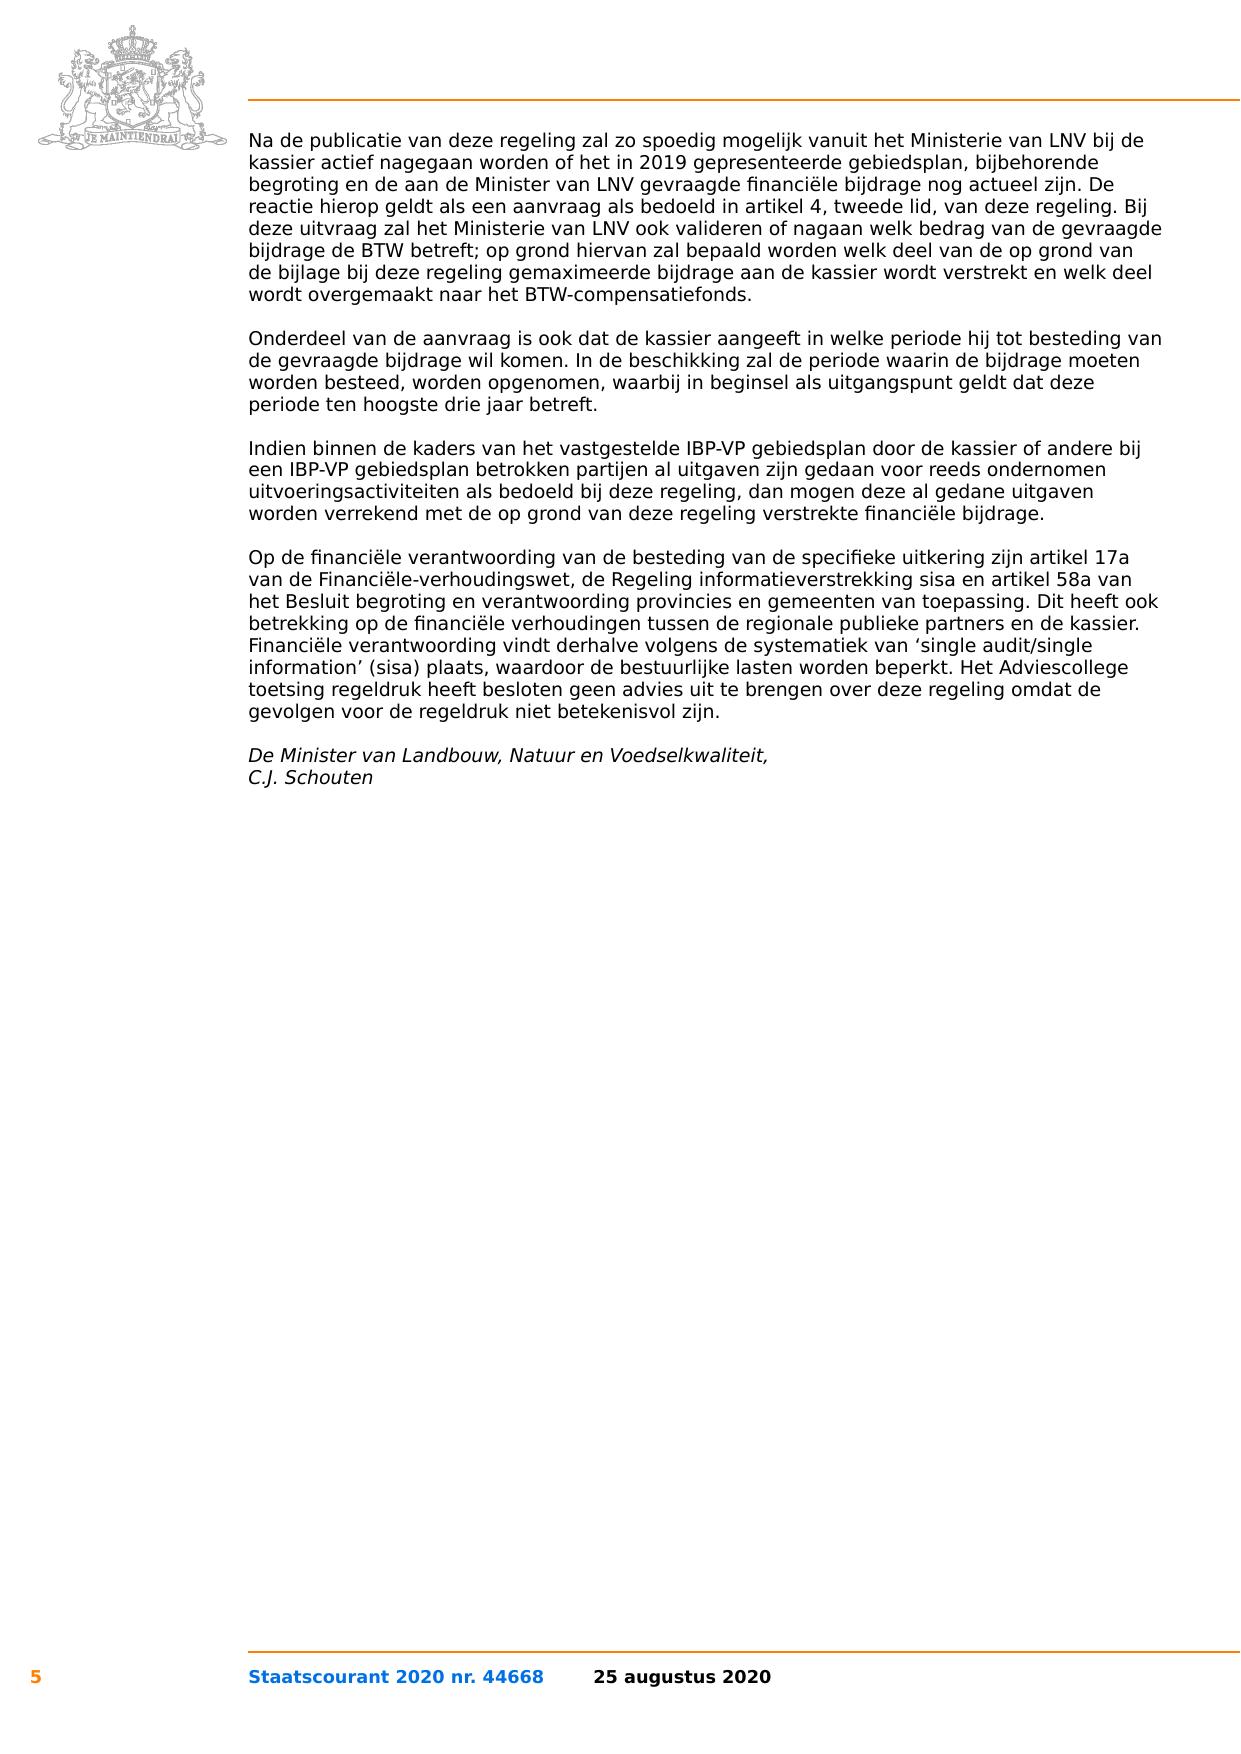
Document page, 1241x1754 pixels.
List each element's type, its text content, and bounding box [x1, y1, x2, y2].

text Onderdeel van de aanvraag is ook dat de kassier aangeeft in welke periode hij tot besteding van de gevraagde bijdrage wil komen. In de beschikking zal de periode waarin de bijdrage moeten worden besteed, worden opgenomen, waarbij in beginsel als uitgangspunt geldt dat deze periode ten hoogste drie jaar betreft. [248, 328, 1163, 416]
text Na de publicatie van deze regeling zal zo spoedig mogelijk vanuit het Ministerie van LNV bij de kassier actief nagegaan worden of het in 2019 gepresenteerde gebiedsplan, bijbehorende begroting en de aan de Minister van LNV gevraagde financiële bijdrage nog actueel zijn. De reactie hierop geldt als een aanvraag als bedoeld in artikel 4, tweede lid, van deze regeling. Bij deze uitvraag zal het Ministerie van LNV ook valideren of nagaan welk bedrag van de gevraagde bijdrage de BTW betreft; op grond hiervan zal bepaald worden welk deel van de op grond van de bijlage bij deze regeling gemaximeerde bijdrage aan de kassier wordt verstrekt en welk deel wordt overgemaakt naar het BTW-compensatiefonds. [248, 130, 1163, 306]
text Op de financiële verantwoording van de besteding van de specifieke uitkering zijn artikel 17a van de Financiële-verhoudingswet, de Regeling informatieverstrekking sisa en artikel 58a van het Besluit begroting en verantwoording provincies en gemeenten van toepassing. Dit heeft ook betrekking op de financiële verhoudingen tussen de regionale publieke partners en de kassier. Financiële verantwoording vindt derhalve volgens de systematiek van ‘single audit/single information’ (sisa) plaats, waardoor de bestuurlijke lasten worden beperkt. Het Adviescollege toetsing regeldruk heeft besloten geen advies uit te brengen over deze regeling omdat de gevolgen voor de regeldruk niet betekenisvol zijn. [248, 547, 1163, 723]
text De Minister van Landbouw, Natuur en Voedselkwaliteit, C.J. Schouten [248, 745, 1163, 789]
text Indien binnen de kaders van het vastgestelde IBP-VP gebiedsplan door de kassier of andere bij een IBP-VP gebiedsplan betrokken partijen al uitgaven zijn gedaan voor reeds ondernomen uitvoeringsactiviteiten als bedoeld bij deze regeling, dan mogen deze al gedane uitgaven worden verrekend met de op grond van deze regeling verstrekte financiële bijdrage. [248, 437, 1163, 525]
picture [38, 25, 227, 150]
